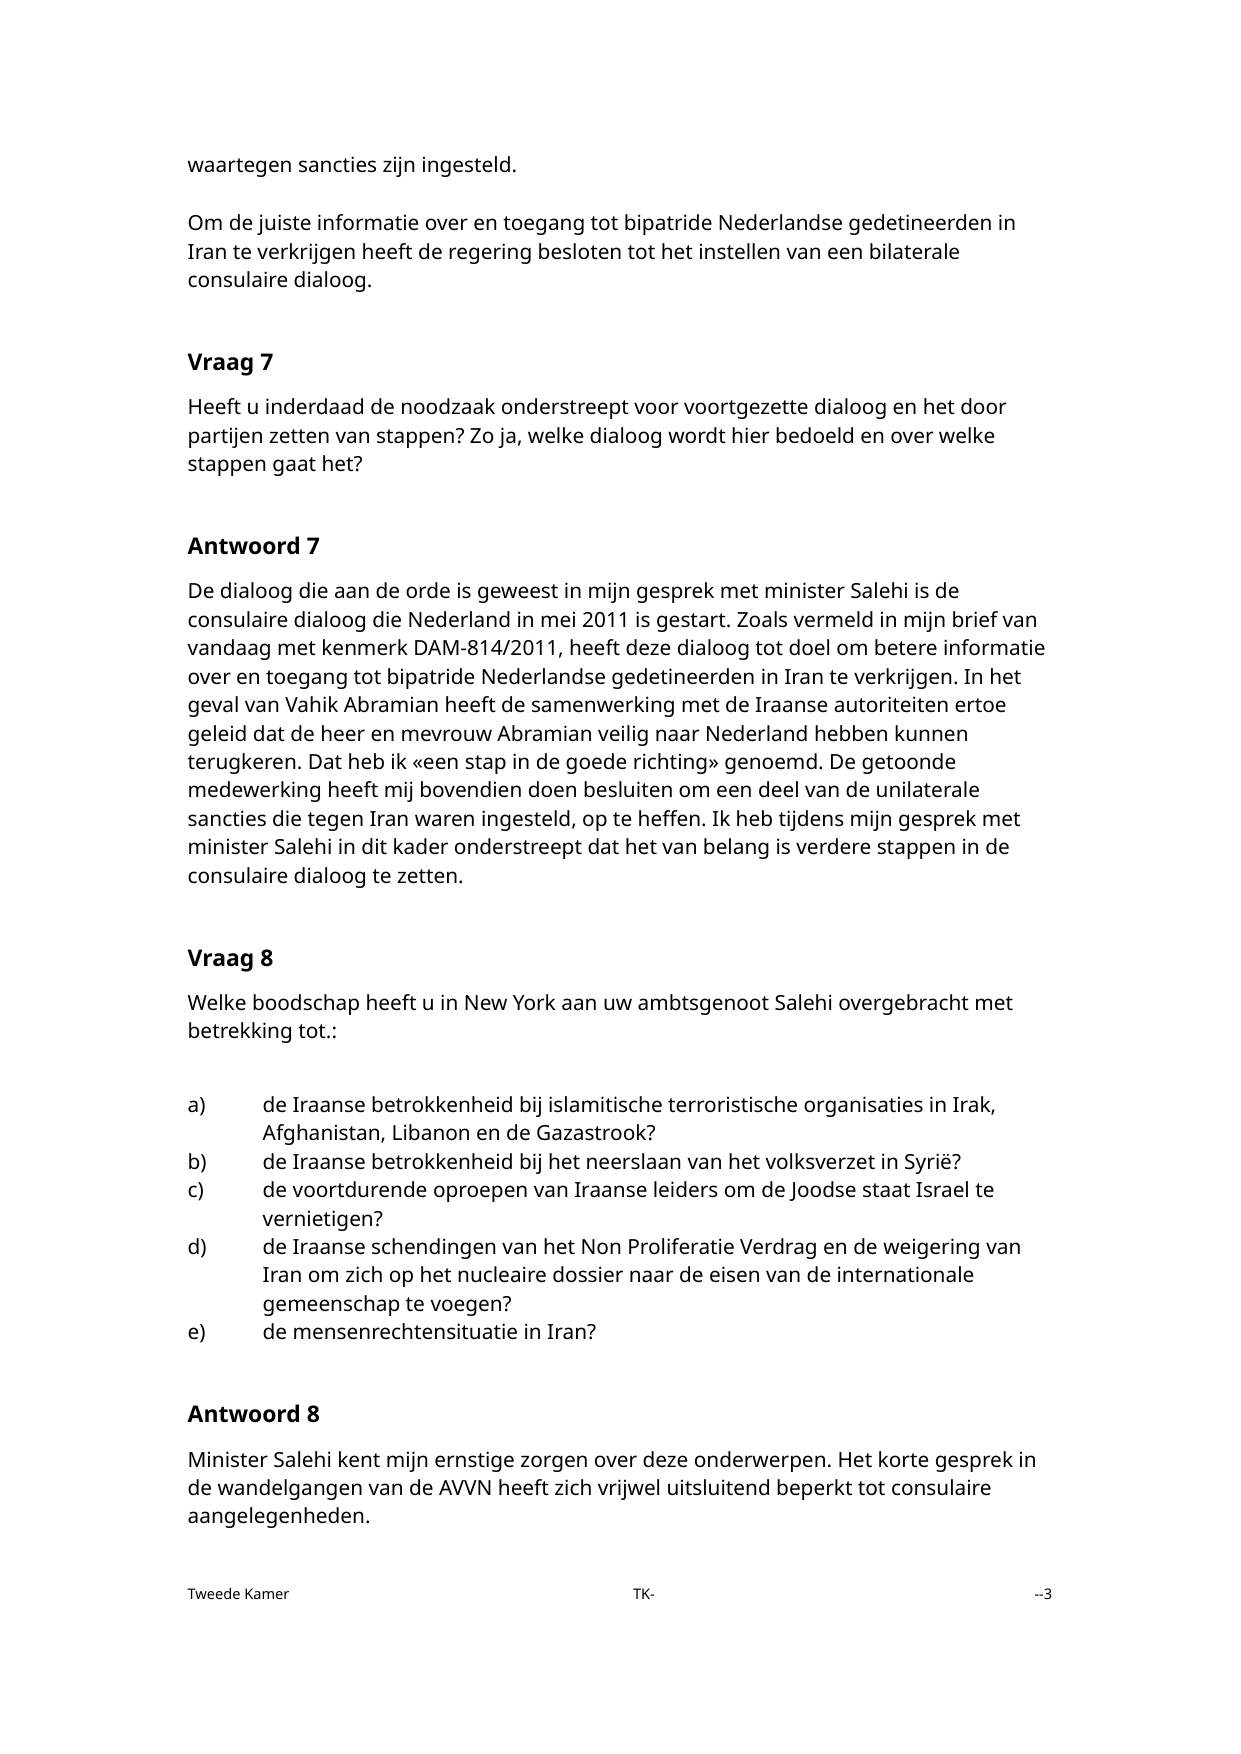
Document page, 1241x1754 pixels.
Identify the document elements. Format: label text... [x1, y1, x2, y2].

text De dialoog die aan de orde is geweest in mijn gesprek met minister Salehi is de consulaire dialoog die Nederland in mei 2011 is gestart. Zoals vermeld in mijn brief van vandaag met kenmerk DAM-814/2011, heeft deze dialoog tot doel om betere informatie over en toegang tot bipatride Nederlandse gedetineerden in Iran te verkrijgen. In het geval van Vahik Abramian heeft de samenwerking met de Iraanse autoriteiten ertoe geleid dat de heer en mevrouw Abramian veilig naar Nederland hebben kunnen terugkeren. Dat heb ik «een stap in de goede richting» genoemd. De getoonde medewerking heeft mij bovendien doen besluiten om een deel van de unilaterale sancties die tegen Iran waren ingesteld, op te heffen. Ik heb tijdens mijn gesprek met minister Salehi in dit kader onderstreept dat het van belang is verdere stappen in de consulaire dialoog te zetten. [187, 577, 1053, 889]
text Heeft u inderdaad de noodzaak onderstreept voor voortgezette dialoog en het door partijen zetten van stappen? Zo ja, welke dialoog wordt hier bedoeld en over welke stappen gaat het? [187, 392, 1053, 478]
list de Iraanse betrokkenheid bij islamitische terroristische organisaties in Irak, Afghanistan, Libanon en de Gazastrook? [187, 1090, 1053, 1147]
subtitle Antwoord 7 [187, 530, 1053, 562]
subtitle Antwoord 8 [187, 1398, 1053, 1430]
subtitle Vraag 7 [187, 346, 1053, 377]
list de Iraanse schendingen van het Non Proliferatie Verdrag en de weigering van Iran om zich op het nucleaire dossier naar de eisen van de internationale gemeenschap te voegen? [187, 1232, 1053, 1317]
list de voortdurende oproepen van Iraanse leiders om de Joodse staat Israel te vernietigen? [187, 1175, 1053, 1232]
list de mensenrechtensituatie in Iran? [187, 1317, 1053, 1346]
text Om de juiste informatie over en toegang tot bipatride Nederlandse gedetineerden in Iran te verkrijgen heeft de regering besloten tot het instellen van een bilaterale consulaire dialoog. [187, 208, 1053, 294]
text waartegen sancties zijn ingesteld. [187, 150, 1053, 178]
list de Iraanse betrokkenheid bij het neerslaan van het volksverzet in Syrië? [187, 1147, 1053, 1175]
subtitle Vraag 8 [187, 942, 1053, 973]
text Welke boodschap heeft u in New York aan uw ambtsgenoot Salehi overgebracht met betrekking tot.: [187, 988, 1053, 1045]
text Minister Salehi kent mijn ernstige zorgen over deze onderwerpen. Het korte gesprek in de wandelgangen van de AVVN heeft zich vrijwel uitsluitend beperkt tot consulaire aangelegenheden. [187, 1445, 1053, 1530]
